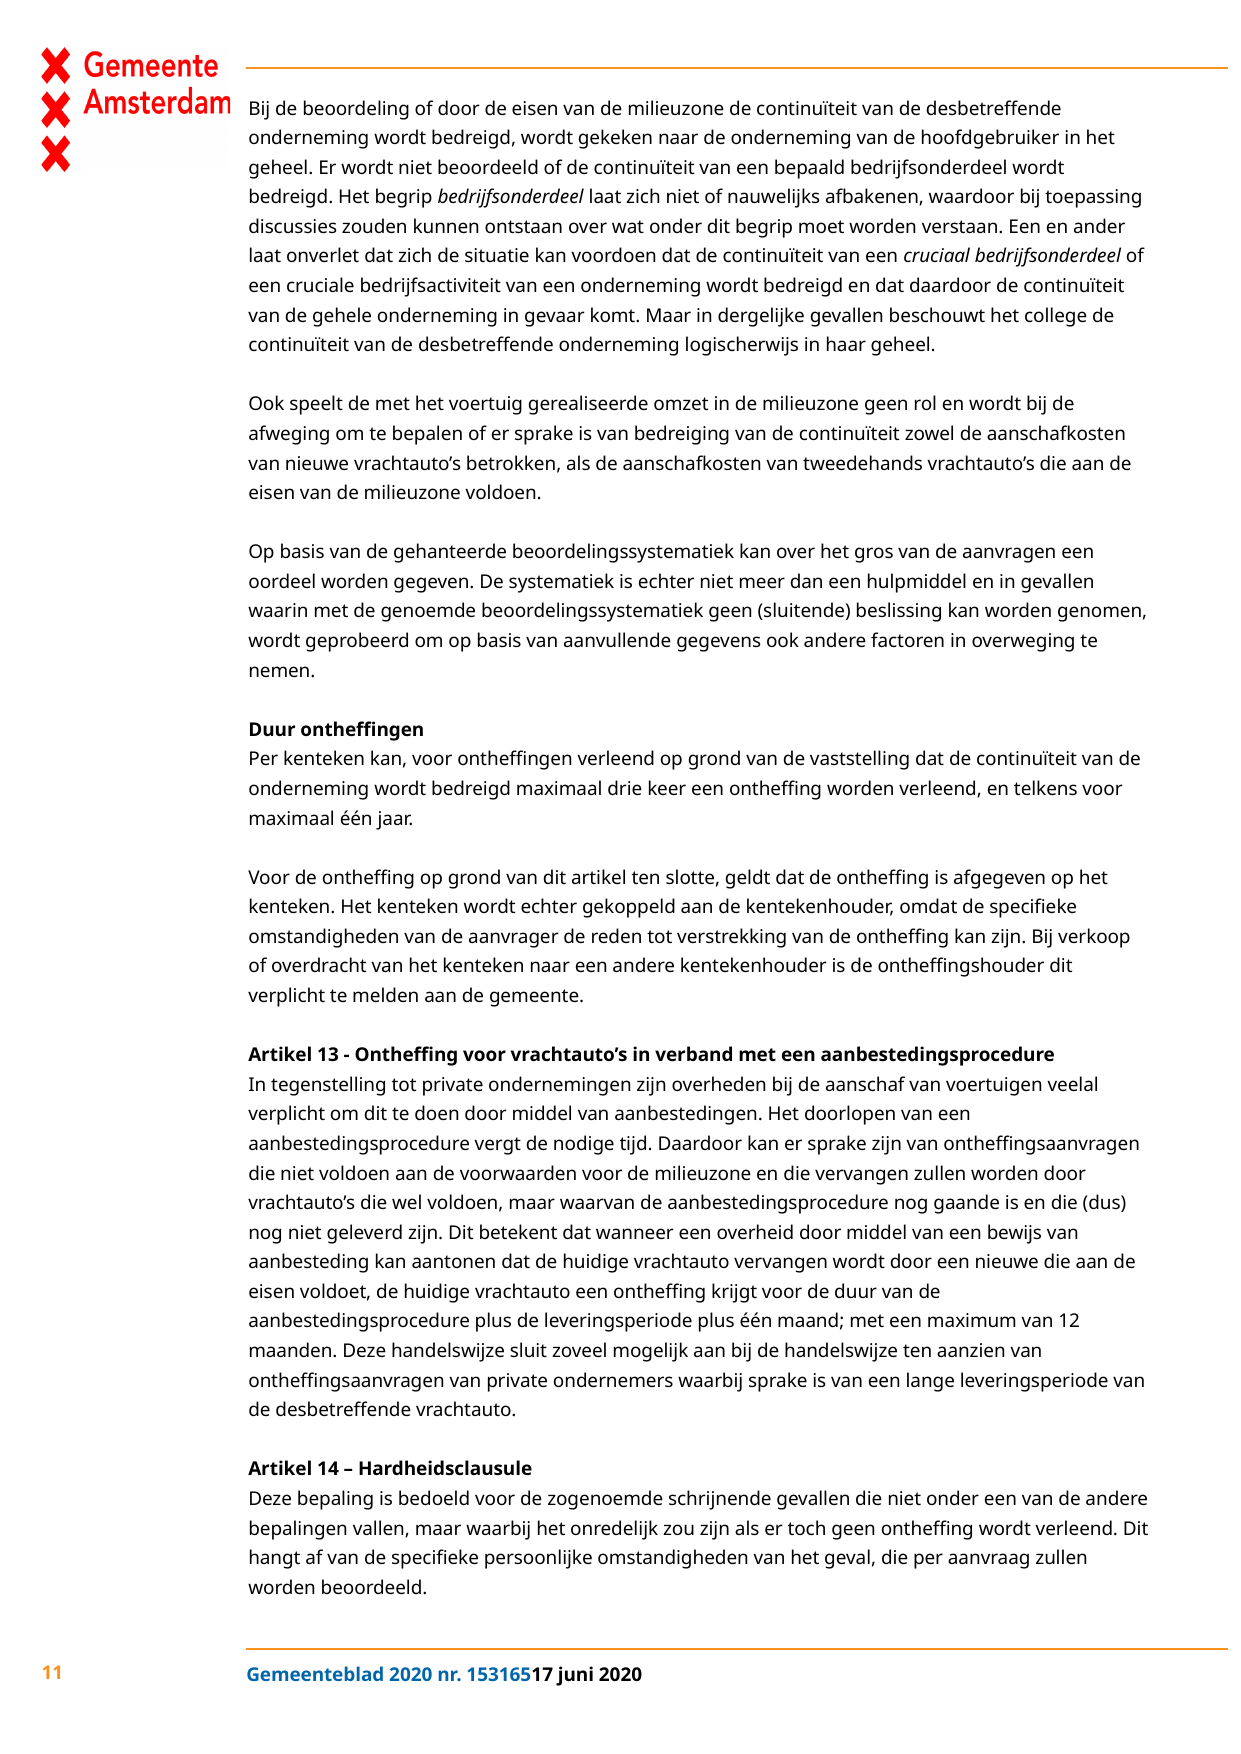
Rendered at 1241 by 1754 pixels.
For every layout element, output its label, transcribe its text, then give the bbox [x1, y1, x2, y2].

picture [41, 47, 231, 172]
text Duur ontheffingen [248, 716, 1152, 742]
text Ook speelt de met het voertuig gerealiseerde omzet in de milieuzone geen rol en wordt bij de afweging om te bepalen of er sprake is van bedreiging van de continuïteit zowel de aanschafkosten van nieuwe vrachtauto’s betrokken, als de aanschafkosten van tweedehands vrachtauto’s die aan de eisen van de milieuzone voldoen. [248, 391, 1152, 505]
text In tegenstelling tot private ondernemingen zijn overheden bij de aanschaf van voertuigen veelal verplicht om dit te doen door middel van aanbestedingen. Het doorlopen van een aanbestedingsprocedure vergt de nodige tijd. Daardoor kan er sprake zijn van ontheffingsaanvragen die niet voldoen aan de voorwaarden voor de milieuzone en die vervangen zullen worden door vrachtauto’s die wel voldoen, maar waarvan de aanbestedingsprocedure nog gaande is en die (dus) nog niet geleverd zijn. Dit betekent dat wanneer een overheid door middel van een bewijs van aanbesteding kan aantonen dat de huidige vrachtauto vervangen wordt door een nieuwe die aan de eisen voldoet, de huidige vrachtauto een ontheffing krijgt voor de duur van de aanbestedingsprocedure plus de leveringsperiode plus één maand; met een maximum van 12 maanden. Deze handelswijze sluit zoveel mogelijk aan bij de handelswijze ten aanzien van ontheffingsaanvragen van private ondernemers waarbij sprake is van een lange leveringsperiode van de desbetreffende vrachtauto. [248, 1071, 1152, 1422]
text Per kenteken kan, voor ontheffingen verleend op grond van de vaststelling dat de continuïteit van de onderneming wordt bedreigd maximaal drie keer een ontheffing worden verleend, en telkens voor maximaal één jaar. [248, 746, 1152, 831]
text Voor de ontheffing op grond van dit artikel ten slotte, geldt dat de ontheffing is afgegeven op het kenteken. Het kenteken wordt echter gekoppeld aan de kentekenhouder, omdat de specifieke omstandigheden van de aanvrager de reden tot verstrekking van de ontheffing kan zijn. Bij verkoop of overdracht van het kenteken naar een andere kentekenhouder is de ontheffingshouder dit verplicht te melden aan de gemeente. [248, 864, 1152, 1008]
text Artikel 14 – Hardheidsclausule [248, 1456, 1152, 1481]
text Op basis van de gehanteerde beoordelingssystematiek kan over het gros van de aanvragen een oordeel worden gegeven. De systematiek is echter niet meer dan een hulpmiddel en in gevallen waarin met de genoemde beoordelingssystematiek geen (sluitende) beslissing kan worden genomen, wordt geprobeerd om op basis van aanvullende gegevens ook andere factoren in overweging te nemen. [248, 538, 1152, 683]
text Deze bepaling is bedoeld voor de zogenoemde schrijnende gevallen die niet onder een van de andere bepalingen vallen, maar waarbij het onredelijk zou zijn als er toch geen ontheffing wordt verleend. Dit hangt af van de specifieke persoonlijke omstandigheden van het geval, die per aanvraag zullen worden beoordeeld. [248, 1485, 1152, 1600]
text Artikel 13 - Ontheffing voor vrachtauto’s in verband met een aanbestedingsprocedure [248, 1041, 1152, 1067]
text Bij de beoordeling of door de eisen van de milieuzone de continuïteit van de desbetreffende onderneming wordt bedreigd, wordt gekeken naar de onderneming van de hoofdgebruiker in het geheel. Er wordt niet beoordeeld of de continuïteit van een bepaald bedrijfsonderdeel wordt bedreigd. Het begrip bedrijfsonderdeel laat zich niet of nauwelijks afbakenen, waardoor bij toepassing discussies zouden kunnen ontstaan over wat onder dit begrip moet worden verstaan. Een en ander laat onverlet dat zich de situatie kan voordoen dat de continuïteit van een cruciaal bedrijfsonderdeel of een cruciale bedrijfsactiviteit van een onderneming wordt bedreigd en dat daardoor de continuïteit van de gehele onderneming in gevaar komt. Maar in dergelijke gevallen beschouwt het college de continuïteit van de desbetreffende onderneming logischerwijs in haar geheel. [248, 95, 1152, 357]
